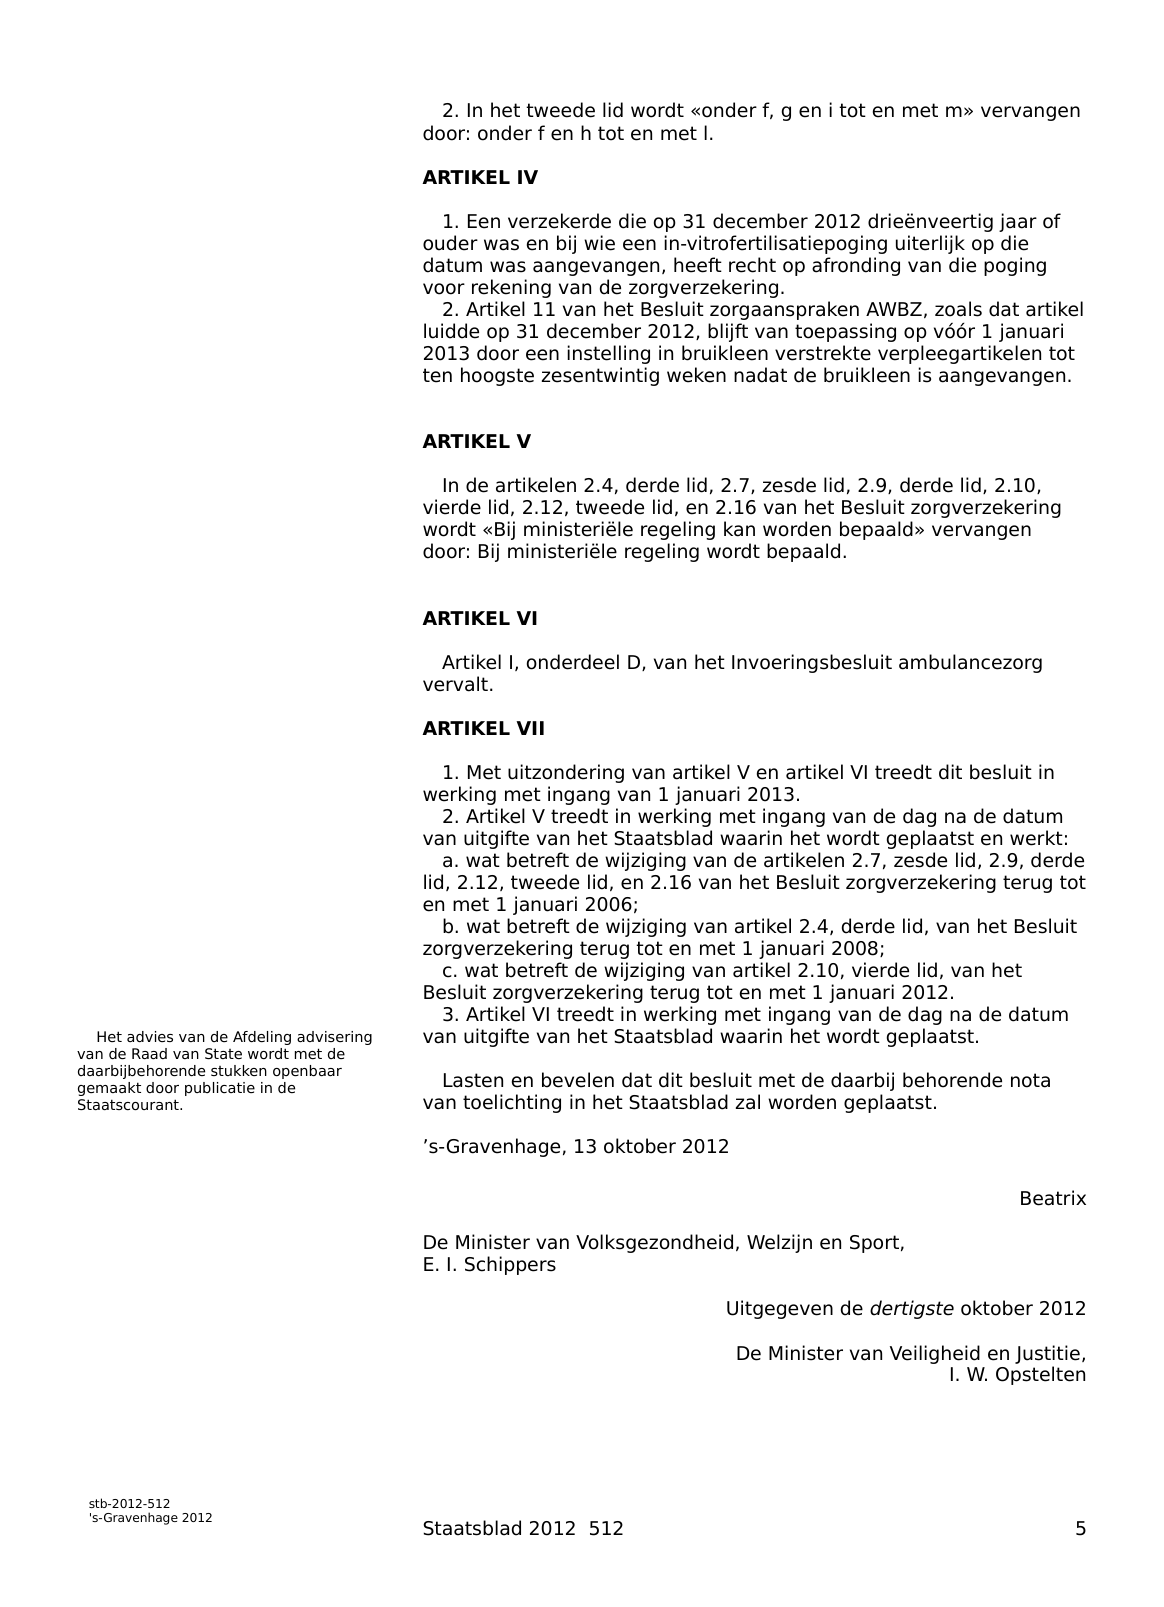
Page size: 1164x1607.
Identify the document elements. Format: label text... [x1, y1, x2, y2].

text Artikel I, onderdeel D, van het Invoeringsbesluit ambulancezorg vervalt. [422, 652, 1087, 696]
text 1. Met uitzondering van artikel V en artikel VI treedt dit besluit in werking met ingang van 1 januari 2013. [422, 762, 1087, 806]
text Uitgegeven de dertigste oktober 2012 [422, 1298, 1087, 1320]
text In de artikelen 2.4, derde lid, 2.7, zesde lid, 2.9, derde lid, 2.10, vierde lid, 2.12, tweede lid, en 2.16 van het Besluit zorgverzekering wordt «Bij ministeriële regeling kan worden bepaald» vervangen door: Bij ministeriële regeling wordt bepaald. [422, 475, 1087, 563]
text 3. Artikel VI treedt in werking met ingang van de dag na de datum van uitgifte van het Staatsblad waarin het wordt geplaatst. [422, 1004, 1087, 1048]
text Beatrix [422, 1188, 1087, 1210]
text De Minister van Volksgezondheid, Welzijn en Sport, E. I. Schippers [422, 1232, 1087, 1276]
text 1. Een verzekerde die op 31 december 2012 drieënveertig jaar of ouder was en bij wie een in-vitrofertilisatiepoging uiterlijk op die datum was aangevangen, heeft recht op afronding van die poging voor rekening van de zorgverzekering. [422, 211, 1087, 299]
text Lasten en bevelen dat dit besluit met de daarbij behorende nota van toelichting in het Staatsblad zal worden geplaatst. [422, 1070, 1087, 1114]
text 's-Gravenhage 2012 [88, 1511, 323, 1525]
text ’s-Gravenhage, 13 oktober 2012 [422, 1136, 1087, 1158]
subtitle ARTIKEL IV [422, 167, 1087, 188]
text stb-2012-512 [88, 1497, 323, 1511]
text 2. Artikel V treedt in werking met ingang van de dag na de datum van uitgifte van het Staatsblad waarin het wordt geplaatst en werkt: [422, 806, 1087, 850]
text 2. Artikel 11 van het Besluit zorgaanspraken AWBZ, zoals dat artikel luidde op 31 december 2012, blijft van toepassing op vóór 1 januari 2013 door een instelling in bruikleen verstrekte verpleegartikelen tot ten hoogste zesentwintig weken nadat de bruikleen is aangevangen. [422, 299, 1087, 387]
subtitle ARTIKEL V [422, 431, 1087, 453]
text 2. In het tweede lid wordt «onder f, g en i tot en met m» vervangen door: onder f en h tot en met l. [422, 100, 1087, 144]
subtitle ARTIKEL VI [422, 607, 1087, 629]
subtitle ARTIKEL VII [422, 718, 1087, 740]
text b. wat betreft de wijziging van artikel 2.4, derde lid, van het Besluit zorgverzekering terug tot en met 1 januari 2008; [422, 916, 1087, 960]
text a. wat betreft de wijziging van de artikelen 2.7, zesde lid, 2.9, derde lid, 2.12, tweede lid, en 2.16 van het Besluit zorgverzekering terug tot en met 1 januari 2006; [422, 850, 1087, 916]
text c. wat betreft de wijziging van artikel 2.10, vierde lid, van het Besluit zorgverzekering terug tot en met 1 januari 2012. [422, 960, 1087, 1004]
text Het advies van de Afdeling advisering van de Raad van State wordt met de daarbijbehorende stukken openbaar gemaakt door publicatie in de Staatscourant. [77, 1029, 396, 1114]
text De Minister van Veiligheid en Justitie, I. W. Opstelten [422, 1342, 1087, 1386]
